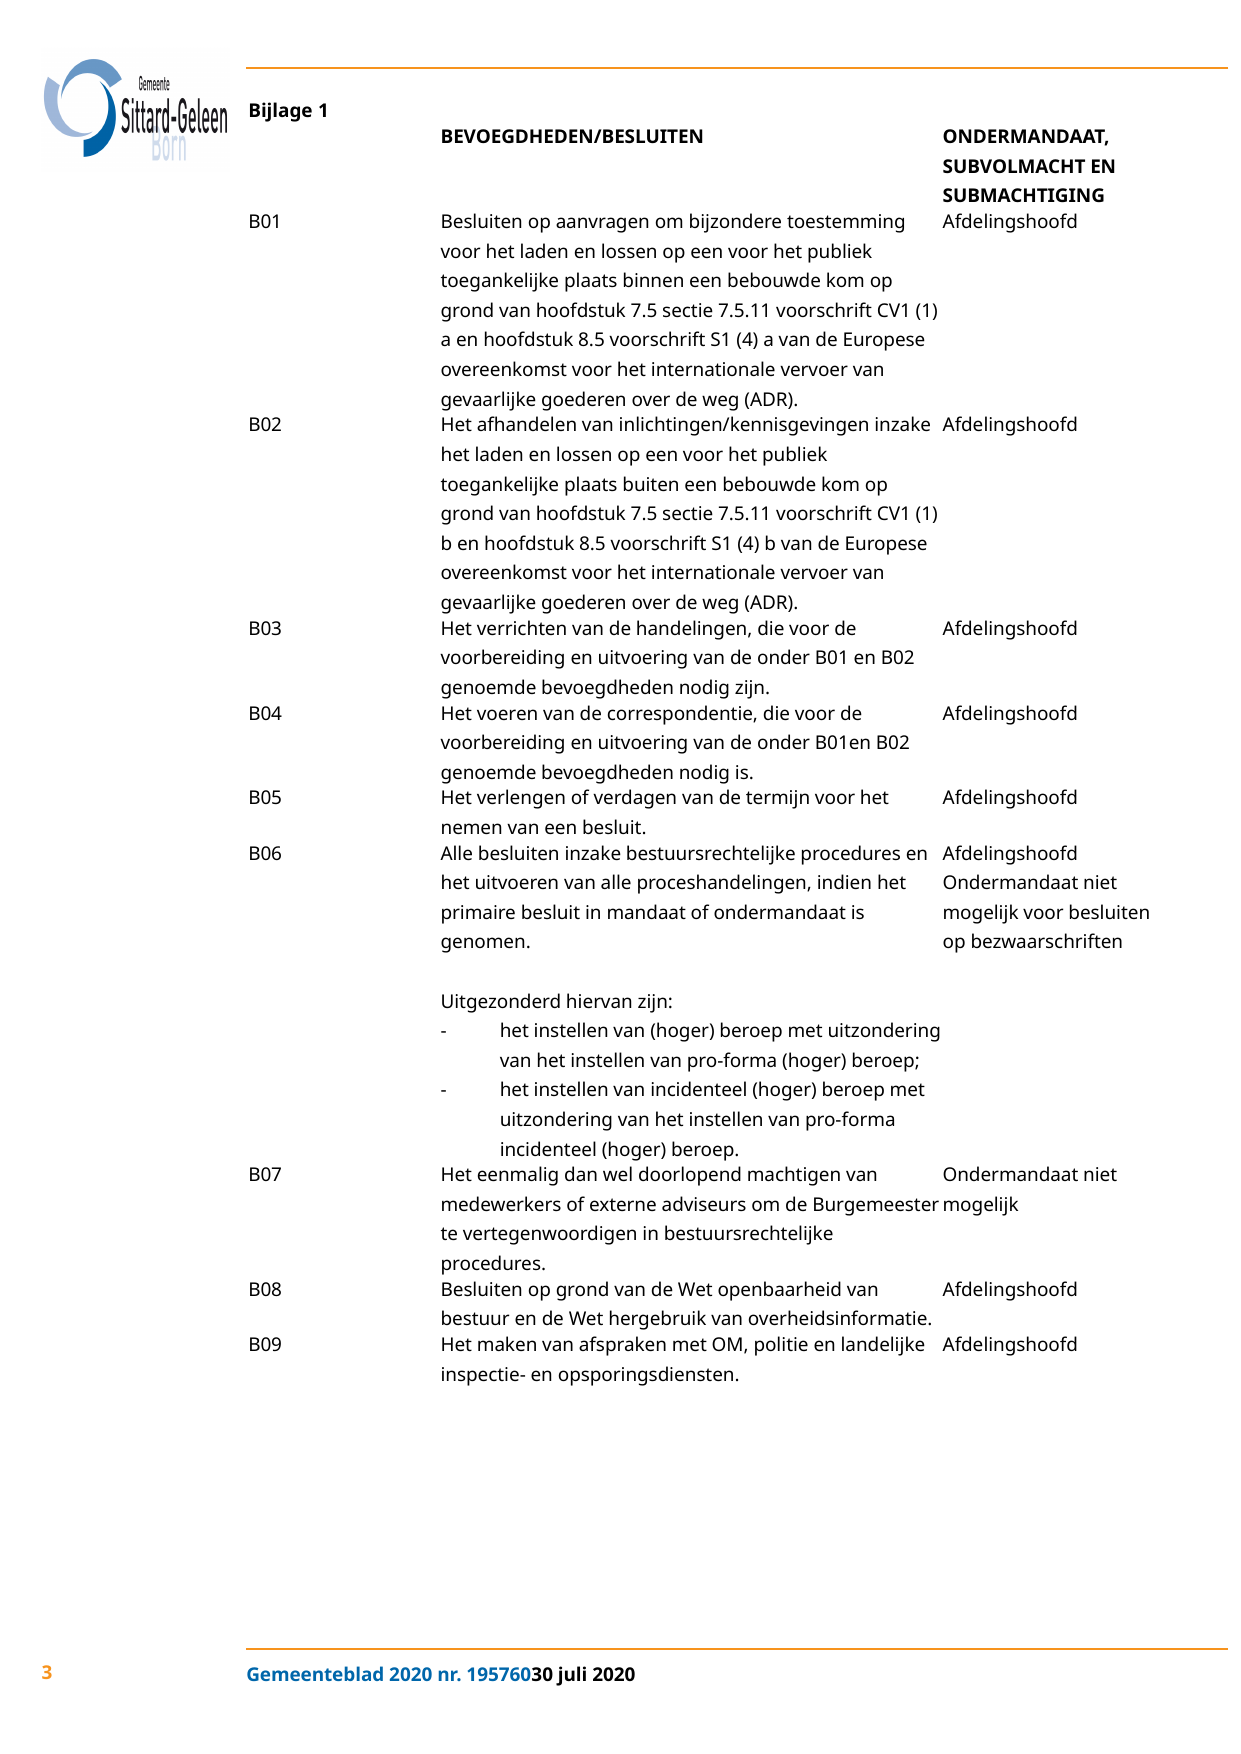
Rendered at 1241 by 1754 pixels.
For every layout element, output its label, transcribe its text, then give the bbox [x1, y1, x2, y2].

table_cell Afdelingshoofd Ondermandaat niet mogelijk voor besluiten op bezwaarschriften [943, 840, 1152, 1161]
table_cell B01 [248, 208, 440, 412]
table_cell Het verrichten van de handelingen, die voor de voorbereiding en uitvoering van de onder B01 en B02 genoemde bevoegdheden nodig zijn. [440, 615, 942, 700]
table_cell Besluiten op aanvragen om bijzondere toestemming voor het laden en lossen op een voor het publiek toegankelijke plaats binnen een bebouwde kom op grond van hoofdstuk 7.5 sectie 7.5.11 voorschrift CV1 (1) a en hoofdstuk 8.5 voorschrift S1 (4) a van de Europese overeenkomst voor het internationale vervoer van gevaarlijke goederen over de weg (ADR). [440, 208, 942, 412]
table_cell B08 [248, 1276, 440, 1331]
table_cell Besluiten op grond van de Wet openbaarheid van bestuur en de Wet hergebruik van overheidsinformatie. [440, 1276, 942, 1331]
table_cell B06 [248, 840, 440, 1161]
table_cell Afdelingshoofd [943, 785, 1152, 840]
table_header ONDERMANDAAT, SUBVOLMACHT EN SUBMACHTIGING [943, 124, 1152, 208]
table_cell Het afhandelen van inlichtingen/kennisgevingen inzake het laden en lossen op een voor het publiek toegankelijke plaats buiten een bebouwde kom op grond van hoofdstuk 7.5 sectie 7.5.11 voorschrift CV1 (1) b en hoofdstuk 8.5 voorschrift S1 (4) b van de Europese overeenkomst voor het internationale vervoer van gevaarlijke goederen over de weg (ADR). [440, 412, 942, 615]
table_cell B02 [248, 412, 440, 615]
table_cell B07 [248, 1161, 440, 1276]
picture [41, 47, 231, 172]
table_header [248, 124, 440, 208]
table_cell Het verlengen of verdagen van de termijn voor het nemen van een besluit. [440, 785, 942, 840]
table_cell Ondermandaat niet mogelijk [943, 1161, 1152, 1276]
table_cell Afdelingshoofd [943, 700, 1152, 784]
table_cell B04 [248, 700, 440, 784]
table_cell B05 [248, 785, 440, 840]
text Bijlage 1 [248, 95, 1152, 123]
table_cell Afdelingshoofd [943, 1276, 1152, 1331]
table_cell B09 [248, 1331, 440, 1387]
table_cell Het eenmalig dan wel doorlopend machtigen van medewerkers of externe adviseurs om de Burgemeester te vertegenwoordigen in bestuursrechtelijke procedures. [440, 1161, 942, 1276]
table_cell B03 [248, 615, 440, 700]
table_header BEVOEGDHEDEN/BESLUITEN [440, 124, 942, 208]
table_cell Afdelingshoofd [943, 615, 1152, 700]
table_cell Het maken van afspraken met OM, politie en landelijke inspectie- en opsporingsdiensten. [440, 1331, 942, 1387]
table_cell Afdelingshoofd [943, 208, 1152, 412]
table_cell Het voeren van de correspondentie, die voor de voorbereiding en uitvoering van de onder B01en B02 genoemde bevoegdheden nodig is. [440, 700, 942, 784]
table_cell Afdelingshoofd [943, 412, 1152, 615]
table_cell Afdelingshoofd [943, 1331, 1152, 1387]
table_cell Alle besluiten inzake bestuursrechtelijke procedures en het uitvoeren van alle proceshandelingen, indien het primaire besluit in mandaat of ondermandaat is genomen. Uitgezonderd hiervan zijn: het instellen van (hoger) beroep met uitzondering van het instellen van pro-forma (hoger) beroep; het instellen van incidenteel (hoger) beroep met uitzondering van het instellen van pro-forma incidenteel (hoger) beroep. [440, 840, 942, 1161]
